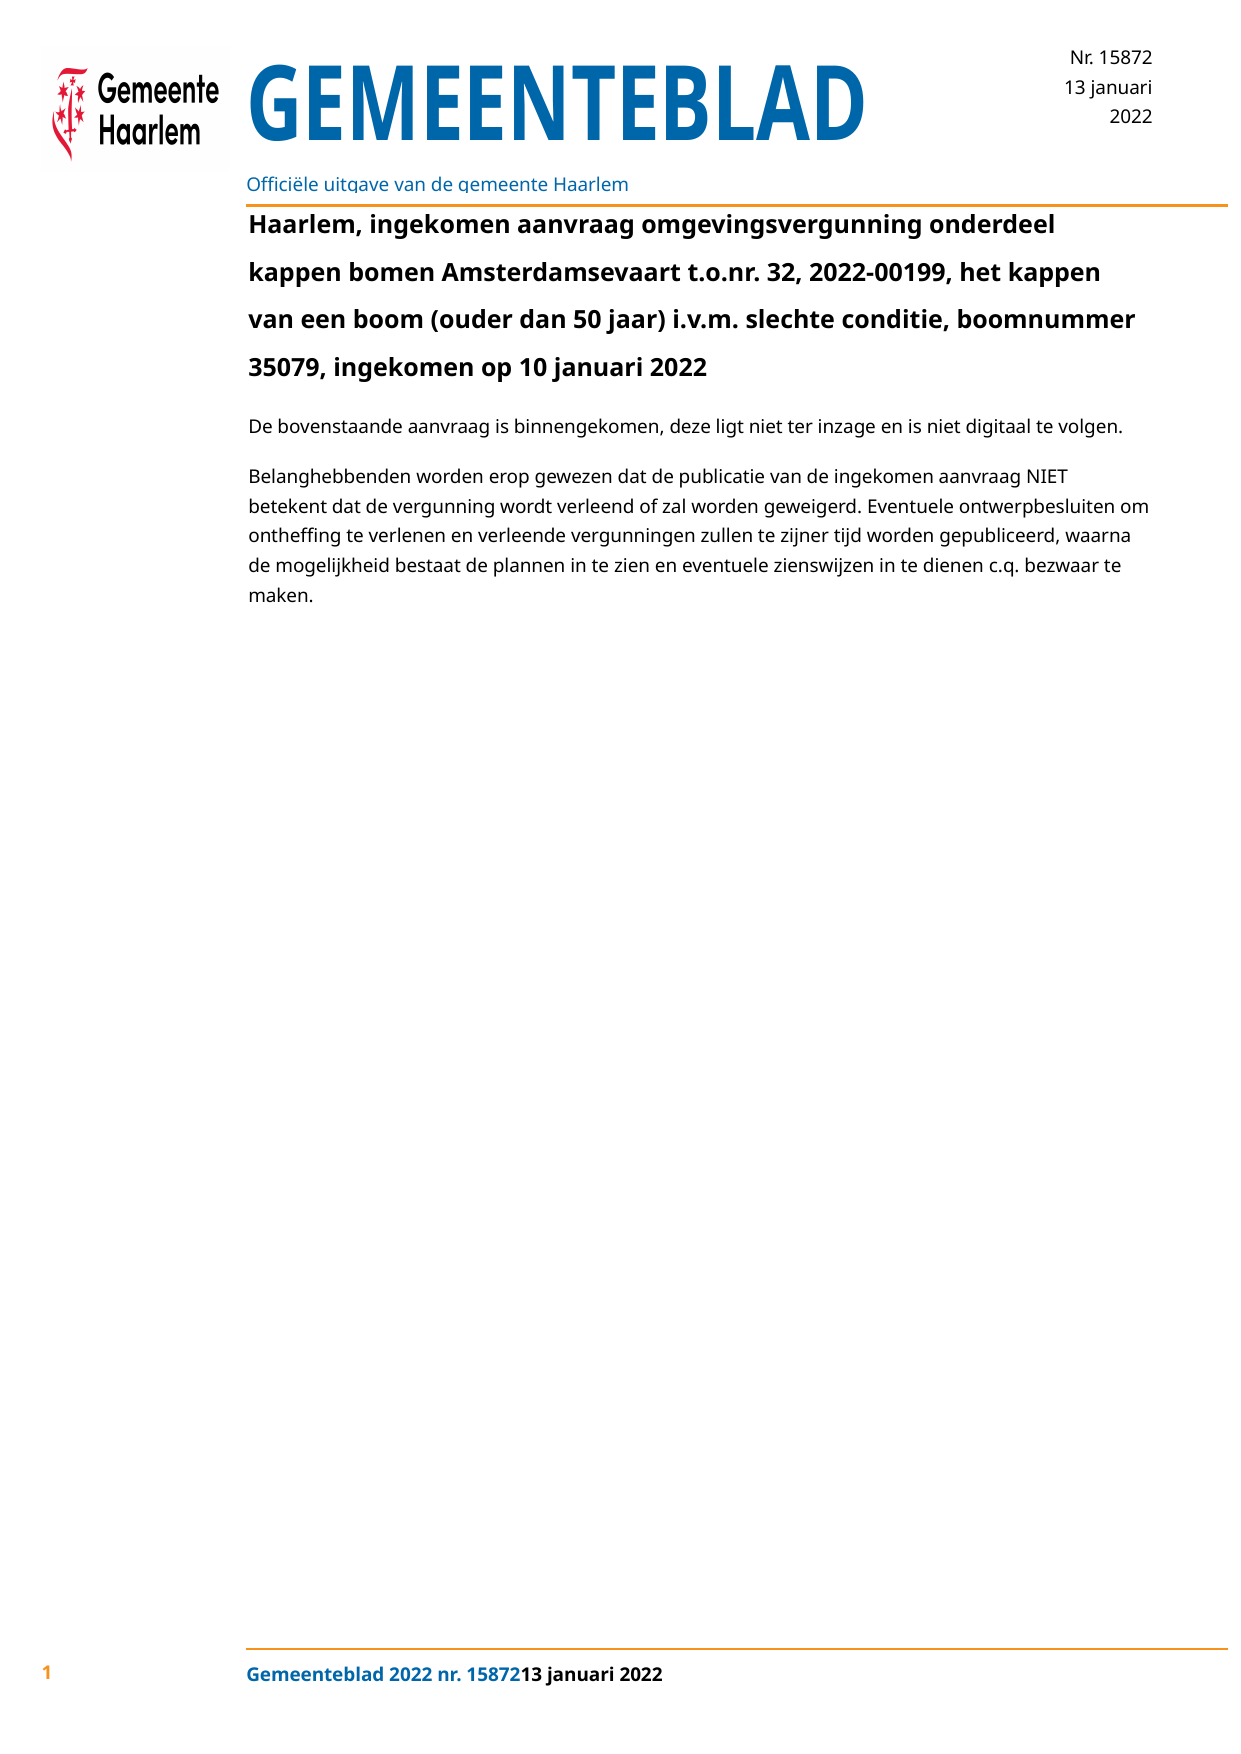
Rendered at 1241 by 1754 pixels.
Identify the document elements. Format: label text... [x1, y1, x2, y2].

picture [41, 47, 231, 172]
text Haarlem, ingekomen aanvraag omgevingsvergunning onderdeel kappen bomen Amsterdamsevaart t.o.nr. 32, 2022-00199, het kappen van een boom (ouder dan 50 jaar) i.v.m. slechte conditie, boomnummer 35079, ingekomen op 10 januari 2022 [248, 207, 1152, 384]
text Belanghebbenden worden erop gewezen dat de publicatie van de ingekomen aanvraag NIET betekent dat de vergunning wordt verleend of zal worden geweigerd. Eventuele ontwerpbesluiten om ontheffing te verlenen en verleende vergunningen zullen te zijner tijd worden gepubliceerd, waarna de mogelijkheid bestaat de plannen in te zien en eventuele zienswijzen in te dienen c.q. bezwaar te maken. [248, 463, 1152, 608]
text De bovenstaande aanvraag is binnengekomen, deze ligt niet ter inzage en is niet digitaal te volgen. [248, 413, 1152, 439]
